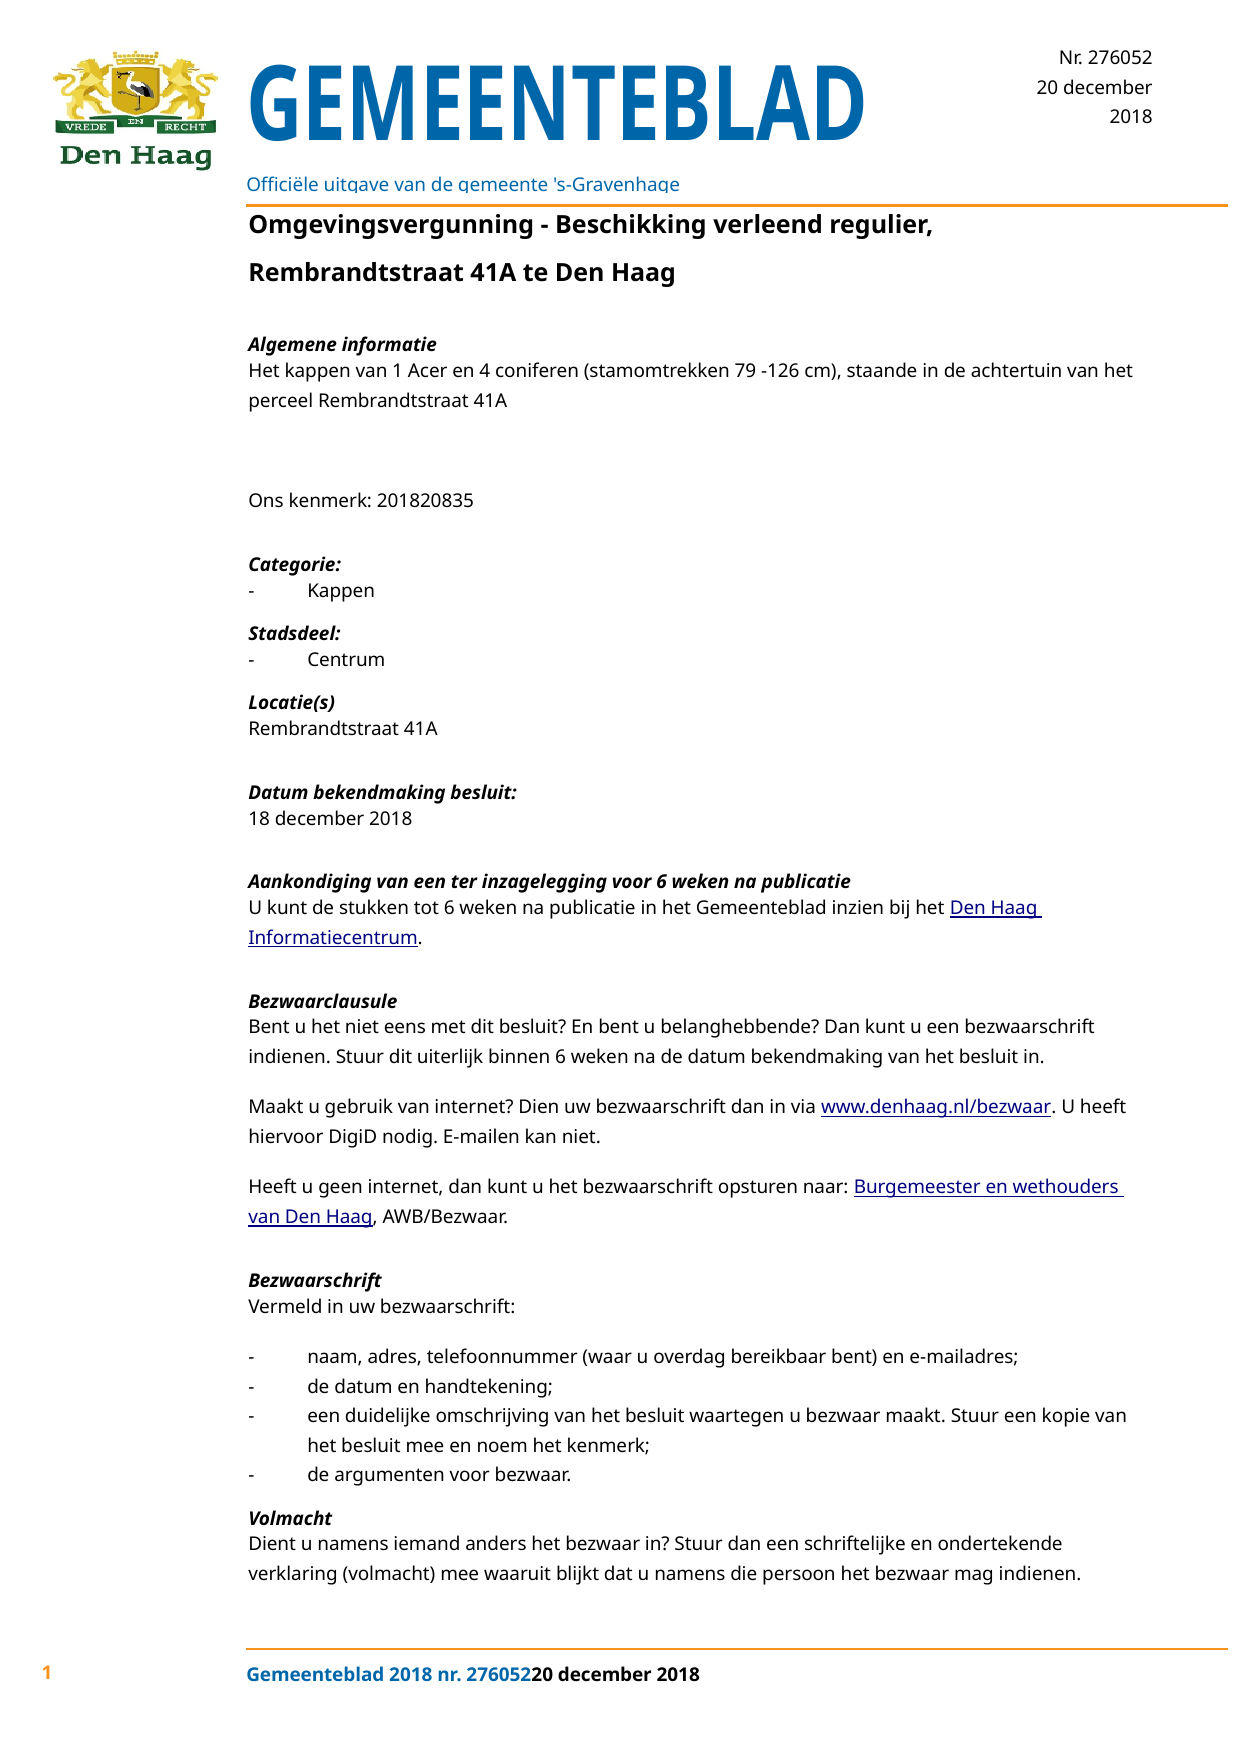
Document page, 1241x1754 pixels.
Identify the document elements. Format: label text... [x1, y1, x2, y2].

text Het kappen van 1 Acer en 4 coniferen (stamomtrekken 79 -126 cm), staande in de achtertuin van het perceel Rembrandtstraat 41A [248, 357, 1152, 412]
text U kunt de stukken tot 6 weken na publicatie in het Gemeenteblad inzien bij het Den Haag Informatiecentrum. [248, 894, 1152, 950]
text Datum bekendmaking besluit: [248, 779, 1152, 805]
list een duidelijke omschrijving van het besluit waartegen u bezwaar maakt. Stuur een kopie van het besluit mee en noem het kenmerk; [248, 1402, 1152, 1458]
text Volmacht [248, 1505, 1152, 1531]
picture [41, 47, 231, 172]
text Rembrandtstraat 41A [248, 715, 1152, 741]
list Kappen [248, 577, 1152, 603]
text Heeft u geen internet, dan kunt u het bezwaarschrift opsturen naar: Burgemeester en wethouders van Den Haag, AWB/Bezwaar. [248, 1174, 1152, 1229]
list de argumenten voor bezwaar. [248, 1462, 1152, 1487]
text Algemene informatie [248, 331, 1152, 357]
text Bezwaarclausule [248, 988, 1152, 1014]
text Locatie(s) [248, 689, 1152, 715]
text Dient u namens iemand anders het bezwaar in? Stuur dan een schriftelijke en ondertekende verklaring (volmacht) mee waaruit blijkt dat u namens die persoon het bezwaar mag indienen. [248, 1531, 1152, 1586]
text Bent u het niet eens met dit besluit? En bent u belanghebbende? Dan kunt u een bezwaarschrift indienen. Stuur dit uiterlijk binnen 6 weken na de datum bekendmaking van het besluit in. [248, 1014, 1152, 1069]
text Stadsdeel: [248, 620, 1152, 646]
text Bezwaarschrift [248, 1267, 1152, 1293]
text Ons kenmerk: 201820835 [248, 488, 1152, 513]
text Aankondiging van een ter inzagelegging voor 6 weken na publicatie [248, 869, 1152, 894]
list de datum en handtekening; [248, 1373, 1152, 1399]
text Maakt u gebruik van internet? Dien uw bezwaarschrift dan in via www.denhaag.nl/bezwaar. U heeft hiervoor DigiD nodig. E-mailen kan niet. [248, 1094, 1152, 1149]
list naam, adres, telefoonnummer (waar u overdag bereikbaar bent) en e-mailadres; [248, 1343, 1152, 1369]
list Centrum [248, 646, 1152, 672]
text Vermeld in uw bezwaarschrift: [248, 1293, 1152, 1319]
text 18 december 2018 [248, 805, 1152, 830]
text Omgevingsvergunning - Beschikking verleend regulier, Rembrandtstraat 41A te Den Haag [248, 207, 1152, 288]
text Categorie: [248, 552, 1152, 577]
